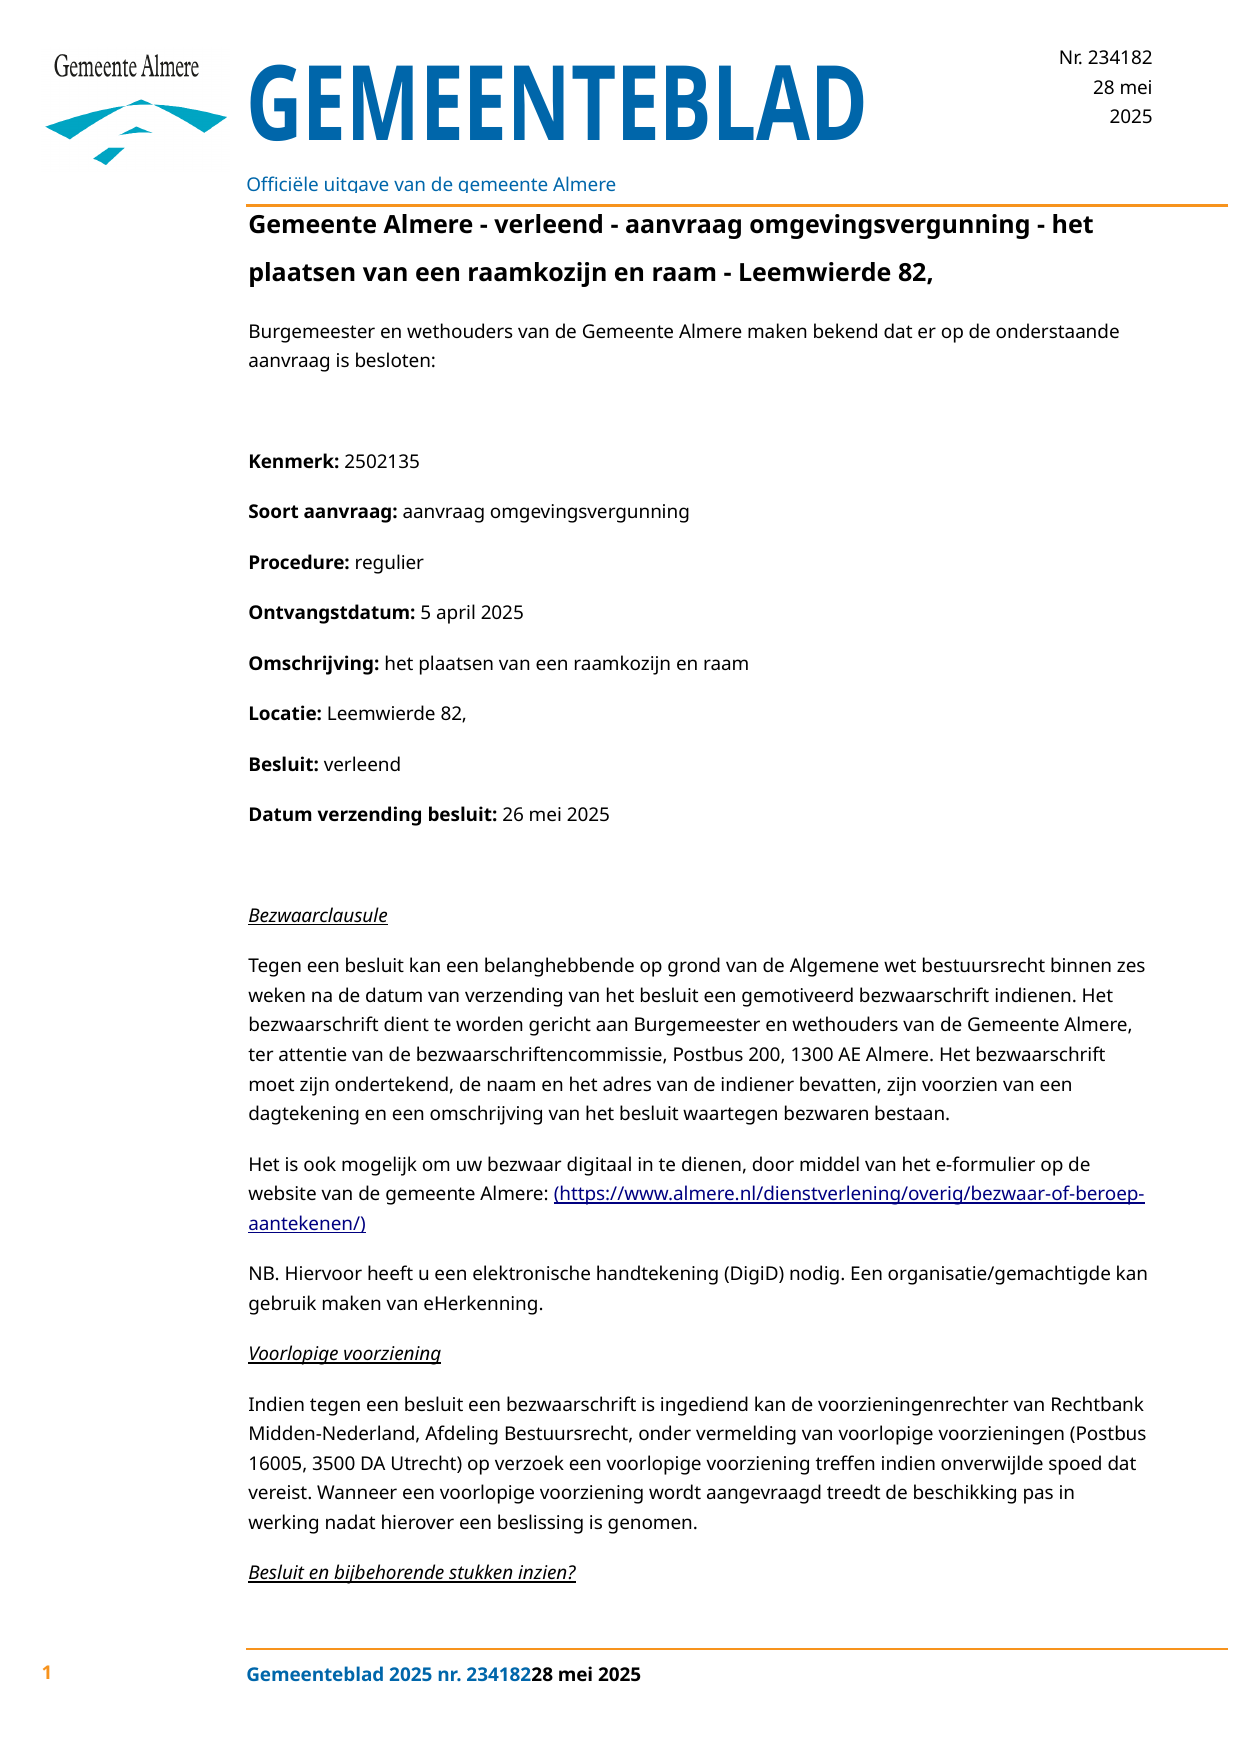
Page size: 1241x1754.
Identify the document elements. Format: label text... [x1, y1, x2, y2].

text Indien tegen een besluit een bezwaarschrift is ingediend kan de voorzieningenrechter van Rechtbank Midden-Nederland, Afdeling Bestuursrecht, onder vermelding van voorlopige voorzieningen (Postbus 16005, 3500 DA Utrecht) op verzoek een voorlopige voorziening treffen indien onverwijlde spoed dat vereist. Wanneer een voorlopige voorziening wordt aangevraagd treedt de beschikking pas in werking nadat hierover een beslissing is genomen. [248, 1391, 1152, 1535]
text Omschrijving: het plaatsen van een raamkozijn en raam [248, 650, 1152, 676]
text Kenmerk: 2502135 [248, 448, 1152, 474]
text Tegen een besluit kan een belanghebbende op grond van de Algemene wet bestuursrecht binnen zes weken na de datum van verzending van het besluit een gemotiveerd bezwaarschrift indienen. Het bezwaarschrift dient te worden gericht aan Burgemeester en wethouders van de Gemeente Almere, ter attentie van de bezwaarschriftencommissie, Postbus 200, 1300 AE Almere. Het bezwaarschrift moet zijn ondertekend, de naam en het adres van de indiener bevatten, zijn voorzien van een dagtekening en een omschrijving van het besluit waartegen bezwaren bestaan. [248, 952, 1152, 1126]
text Bezwaarclausule [248, 902, 1152, 928]
text Ontvangstdatum: 5 april 2025 [248, 599, 1152, 625]
text Voorlopige voorziening [248, 1340, 1152, 1366]
picture [41, 47, 231, 172]
text Datum verzending besluit: 26 mei 2025 [248, 801, 1152, 827]
text Burgemeester en wethouders van de Gemeente Almere maken bekend dat er op de onderstaande aanvraag is besloten: [248, 318, 1152, 373]
text Besluit en bijbehorende stukken inzien? [248, 1559, 1152, 1585]
text Gemeente Almere - verleend - aanvraag omgevingsvergunning - het plaatsen van een raamkozijn en raam - Leemwierde 82, [248, 207, 1152, 288]
text Soort aanvraag: aanvraag omgevingsvergunning [248, 499, 1152, 524]
text Besluit: verleend [248, 751, 1152, 777]
text Het is ook mogelijk om uw bezwaar digitaal in te dienen, door middel van het e-formulier op de website van de gemeente Almere: (https://www.almere.nl/dienstverlening/overig/bezwaar-of-beroep-aantekenen/) [248, 1151, 1152, 1236]
text Procedure: regulier [248, 549, 1152, 575]
text NB. Hiervoor heeft u een elektronische handtekening (DigiD) nodig. Een organisatie/gemachtigde kan gebruik maken van eHerkenning. [248, 1260, 1152, 1316]
text Locatie: Leemwierde 82, [248, 700, 1152, 726]
